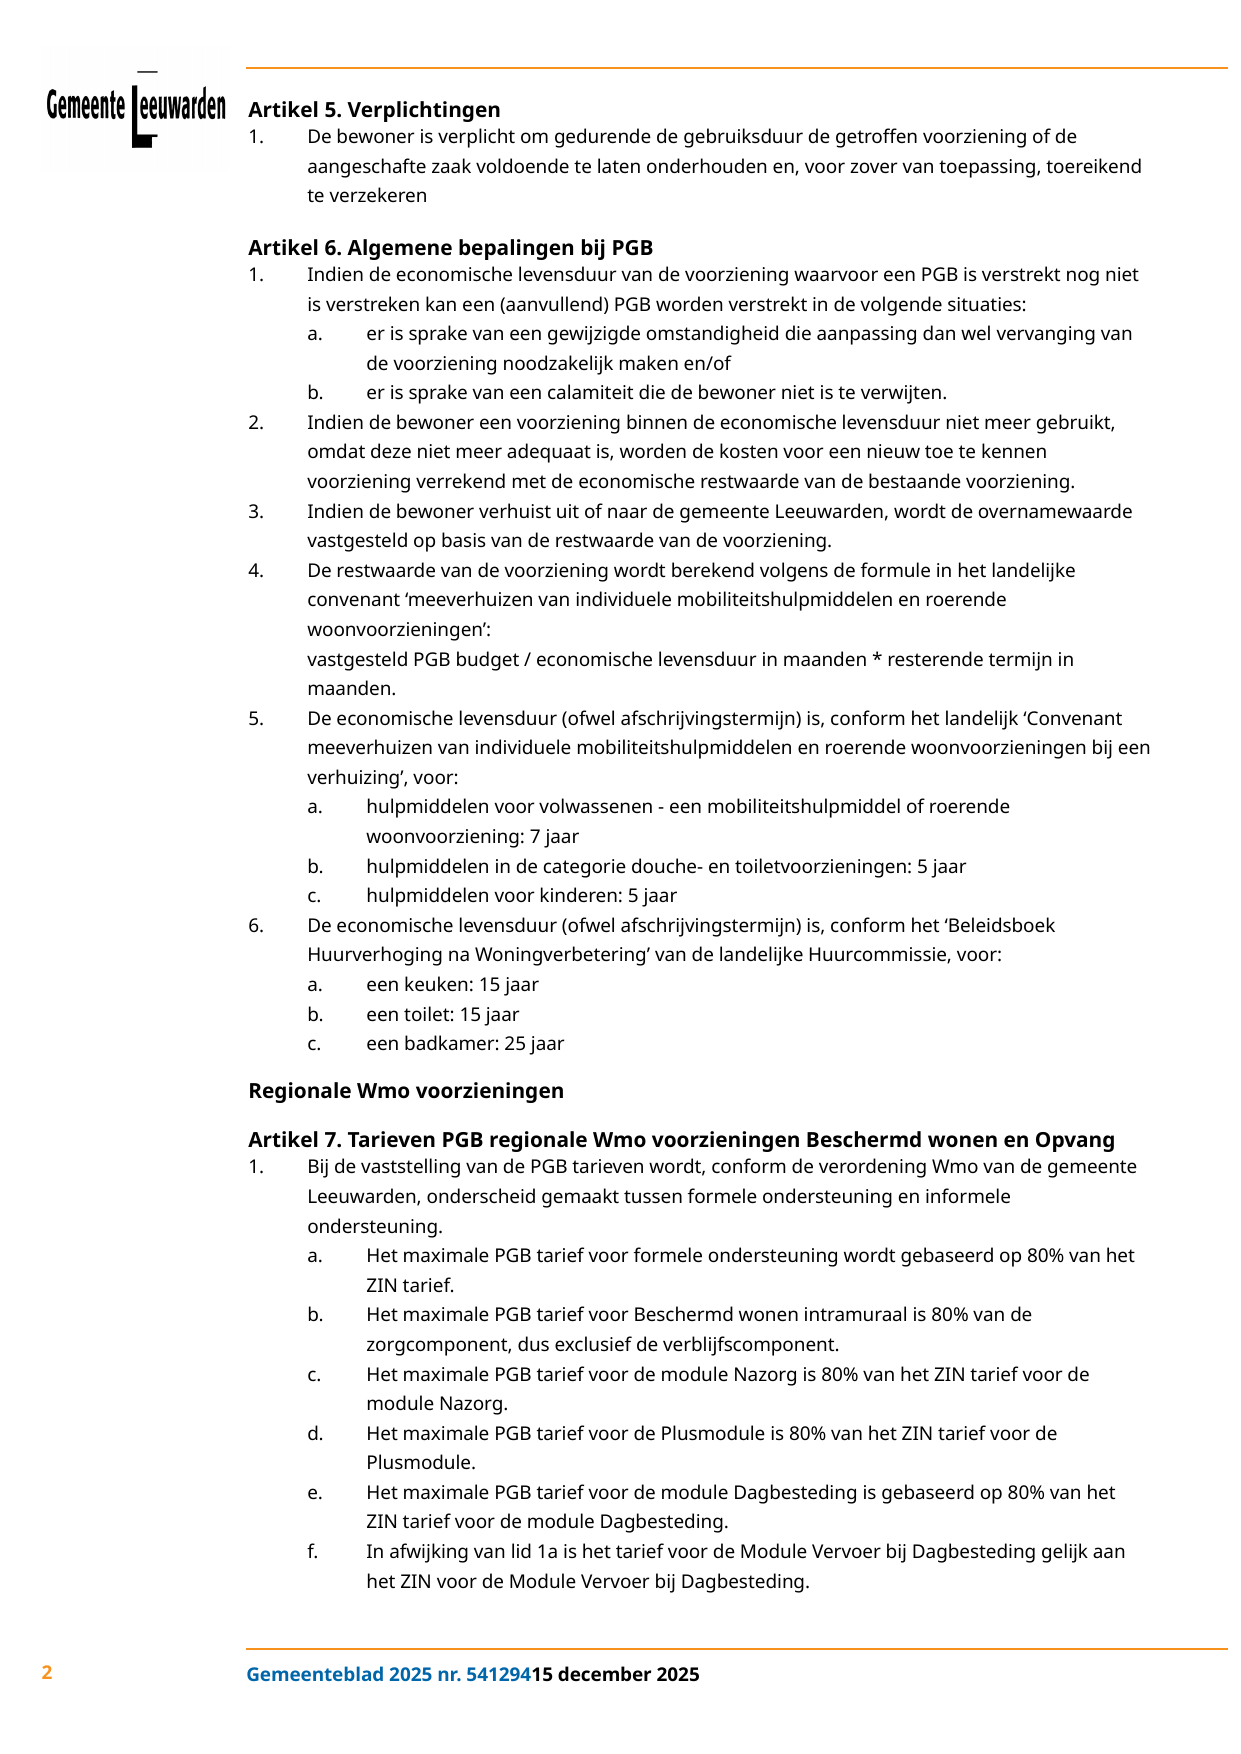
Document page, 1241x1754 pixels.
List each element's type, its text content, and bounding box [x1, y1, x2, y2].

list een toilet: 15 jaar [307, 1001, 1152, 1027]
picture [41, 47, 231, 172]
list De economische levensduur (ofwel afschrijvingstermijn) is, conform het landelijk ‘Convenant meeverhuizen van individuele mobiliteitshulpmiddelen en roerende woonvoorzieningen bij een verhuizing’, voor: [248, 705, 1152, 790]
list In afwijking van lid 1a is het tarief voor de Module Vervoer bij Dagbesteding gelijk aan het ZIN voor de Module Vervoer bij Dagbesteding. [307, 1538, 1152, 1594]
text Artikel 7. Tarieven PGB regionale Wmo voorzieningen Beschermd wonen en Opvang [248, 1125, 1152, 1154]
list hulpmiddelen in de categorie douche- en toiletvoorzieningen: 5 jaar [307, 853, 1152, 879]
text Regionale Wmo voorzieningen [248, 1076, 1152, 1104]
list Indien de bewoner verhuist uit of naar de gemeente Leeuwarden, wordt de overnamewaarde vastgesteld op basis van de restwaarde van de voorziening. [248, 498, 1152, 553]
list er is sprake van een gewijzigde omstandigheid die aanpassing dan wel vervanging van de voorziening noodzakelijk maken en/of [307, 320, 1152, 376]
text Artikel 6. Algemene bepalingen bij PGB [248, 233, 1152, 261]
list De economische levensduur (ofwel afschrijvingstermijn) is, conform het ‘Beleidsboek Huurverhoging na Woningverbetering’ van de landelijke Huurcommissie, voor: [248, 912, 1152, 967]
list vastgesteld PGB budget / economische levensduur in maanden * resterende termijn in maanden. [248, 646, 1152, 701]
list een badkamer: 25 jaar [307, 1030, 1152, 1056]
text Artikel 5. Verplichtingen [248, 95, 1152, 123]
list Bij de vaststelling van de PGB tarieven wordt, conform de verordening Wmo van de gemeente Leeuwarden, onderscheid gemaakt tussen formele ondersteuning en informele ondersteuning. [248, 1154, 1152, 1239]
list De bewoner is verplicht om gedurende de gebruiksduur de getroffen voorziening of de aangeschafte zaak voldoende te laten onderhouden en, voor zover van toepassing, toereikend te verzekeren [248, 123, 1152, 208]
list er is sprake van een calamiteit die de bewoner niet is te verwijten. [307, 379, 1152, 405]
list hulpmiddelen voor volwassenen - een mobiliteitshulpmiddel of roerende woonvoorziening: 7 jaar [307, 794, 1152, 849]
list Indien de economische levensduur van de voorziening waarvoor een PGB is verstrekt nog niet is verstreken kan een (aanvullend) PGB worden verstrekt in de volgende situaties: [248, 261, 1152, 317]
list Het maximale PGB tarief voor Beschermd wonen intramuraal is 80% van de zorgcomponent, dus exclusief de verblijfscomponent. [307, 1302, 1152, 1357]
list Indien de bewoner een voorziening binnen de economische levensduur niet meer gebruikt, omdat deze niet meer adequaat is, worden de kosten voor een nieuw toe te kennen voorziening verrekend met de economische restwaarde van de bestaande voorziening. [248, 409, 1152, 494]
list Het maximale PGB tarief voor de module Nazorg is 80% van het ZIN tarief voor de module Nazorg. [307, 1361, 1152, 1416]
list De restwaarde van de voorziening wordt berekend volgens de formule in het landelijke convenant ‘meeverhuizen van individuele mobiliteitshulpmiddelen en roerende woonvoorzieningen’: [248, 557, 1152, 642]
list Het maximale PGB tarief voor formele ondersteuning wordt gebaseerd op 80% van het ZIN tarief. [307, 1242, 1152, 1298]
list een keuken: 15 jaar [307, 971, 1152, 997]
list Het maximale PGB tarief voor de Plusmodule is 80% van het ZIN tarief voor de Plusmodule. [307, 1420, 1152, 1475]
list hulpmiddelen voor kinderen: 5 jaar [307, 882, 1152, 908]
list Het maximale PGB tarief voor de module Dagbesteding is gebaseerd op 80% van het ZIN tarief voor de module Dagbesteding. [307, 1479, 1152, 1534]
